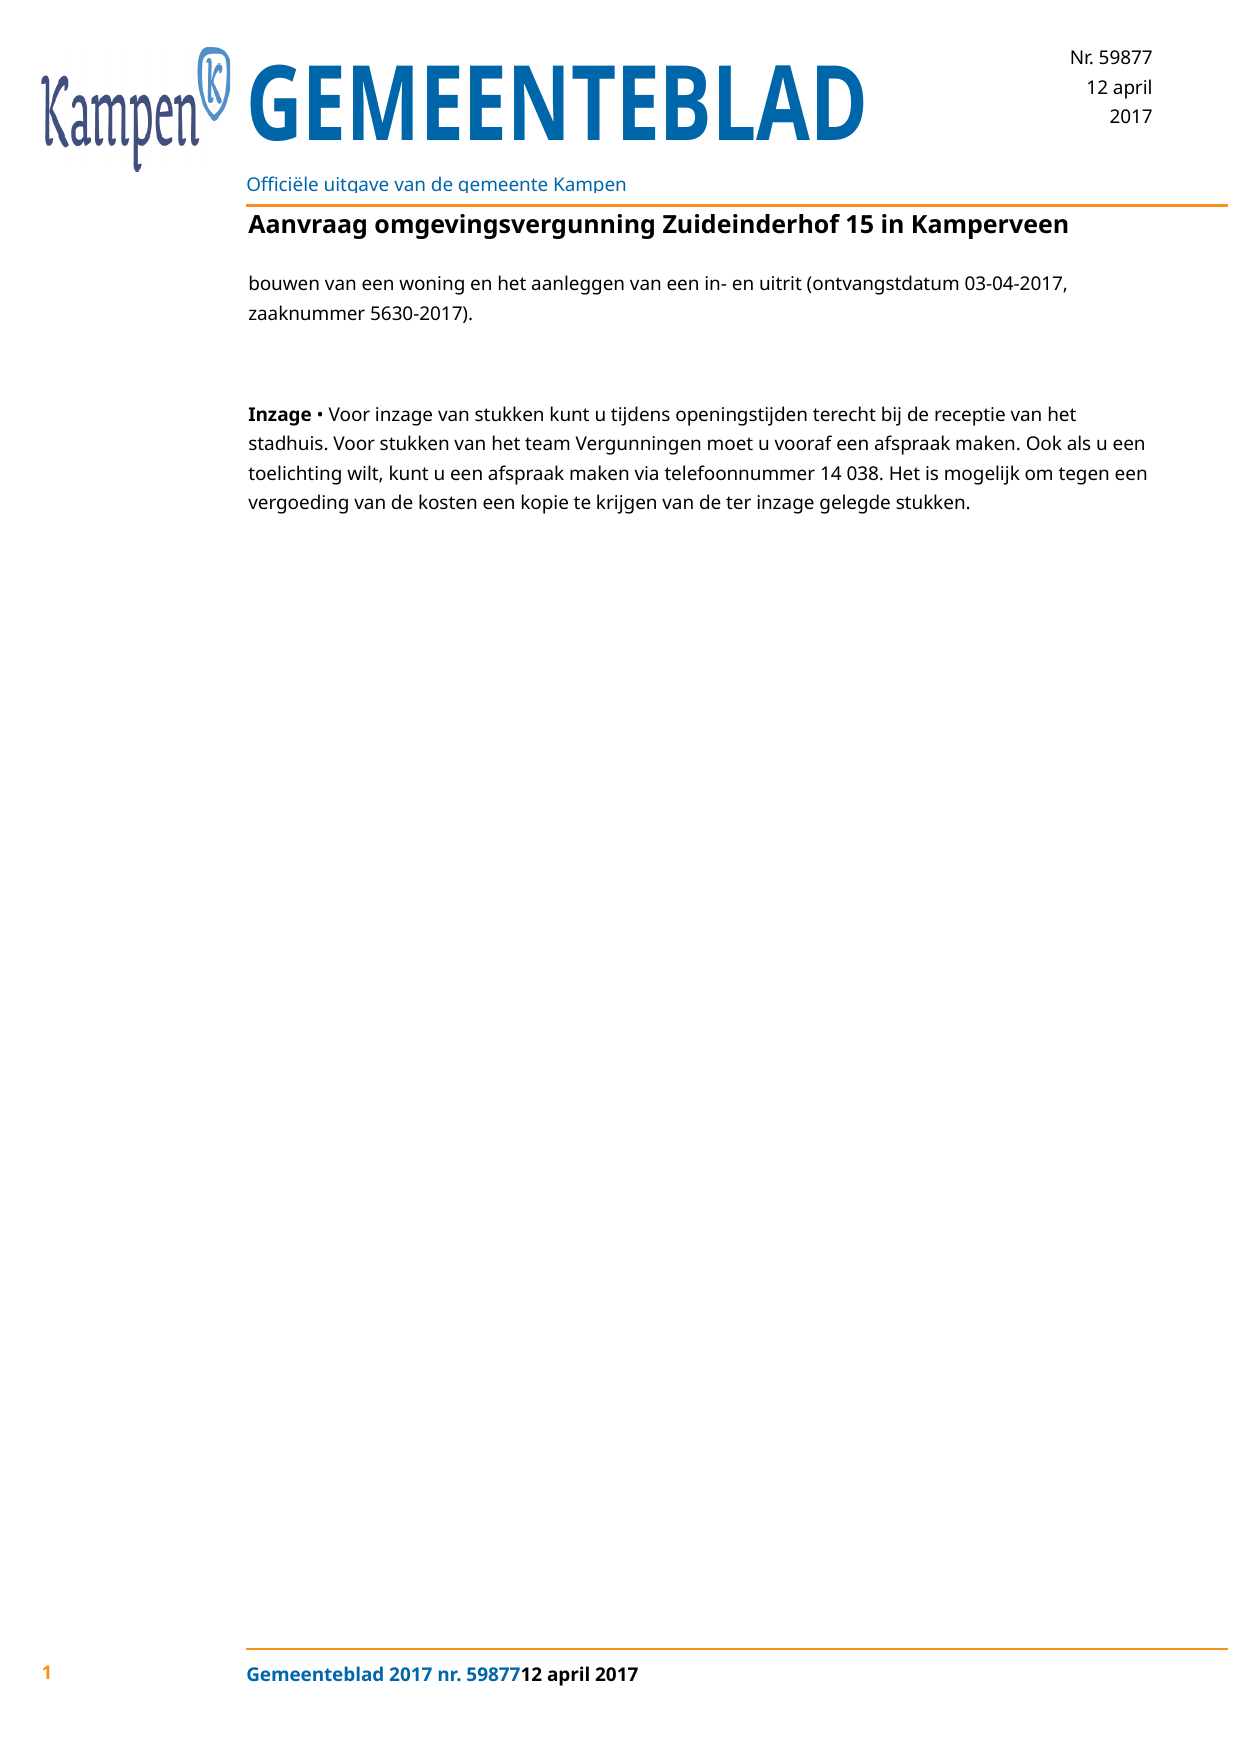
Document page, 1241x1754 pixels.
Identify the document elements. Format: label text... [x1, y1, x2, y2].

picture [41, 47, 231, 172]
text bouwen van een woning en het aanleggen van een in- en uitrit (ontvangstdatum 03-04-2017, zaaknummer 5630-2017). [248, 270, 1152, 326]
text Aanvraag omgevingsvergunning Zuideinderhof 15 in Kamperveen [248, 207, 1152, 241]
text Inzage • Voor inzage van stukken kunt u tijdens openingstijden terecht bij de receptie van het stadhuis. Voor stukken van het team Vergunningen moet u vooraf een afspraak maken. Ook als u een toelichting wilt, kunt u een afspraak maken via telefoonnummer 14 038. Het is mogelijk om tegen een vergoeding van de kosten een kopie te krijgen van de ter inzage gelegde stukken. [248, 401, 1152, 515]
